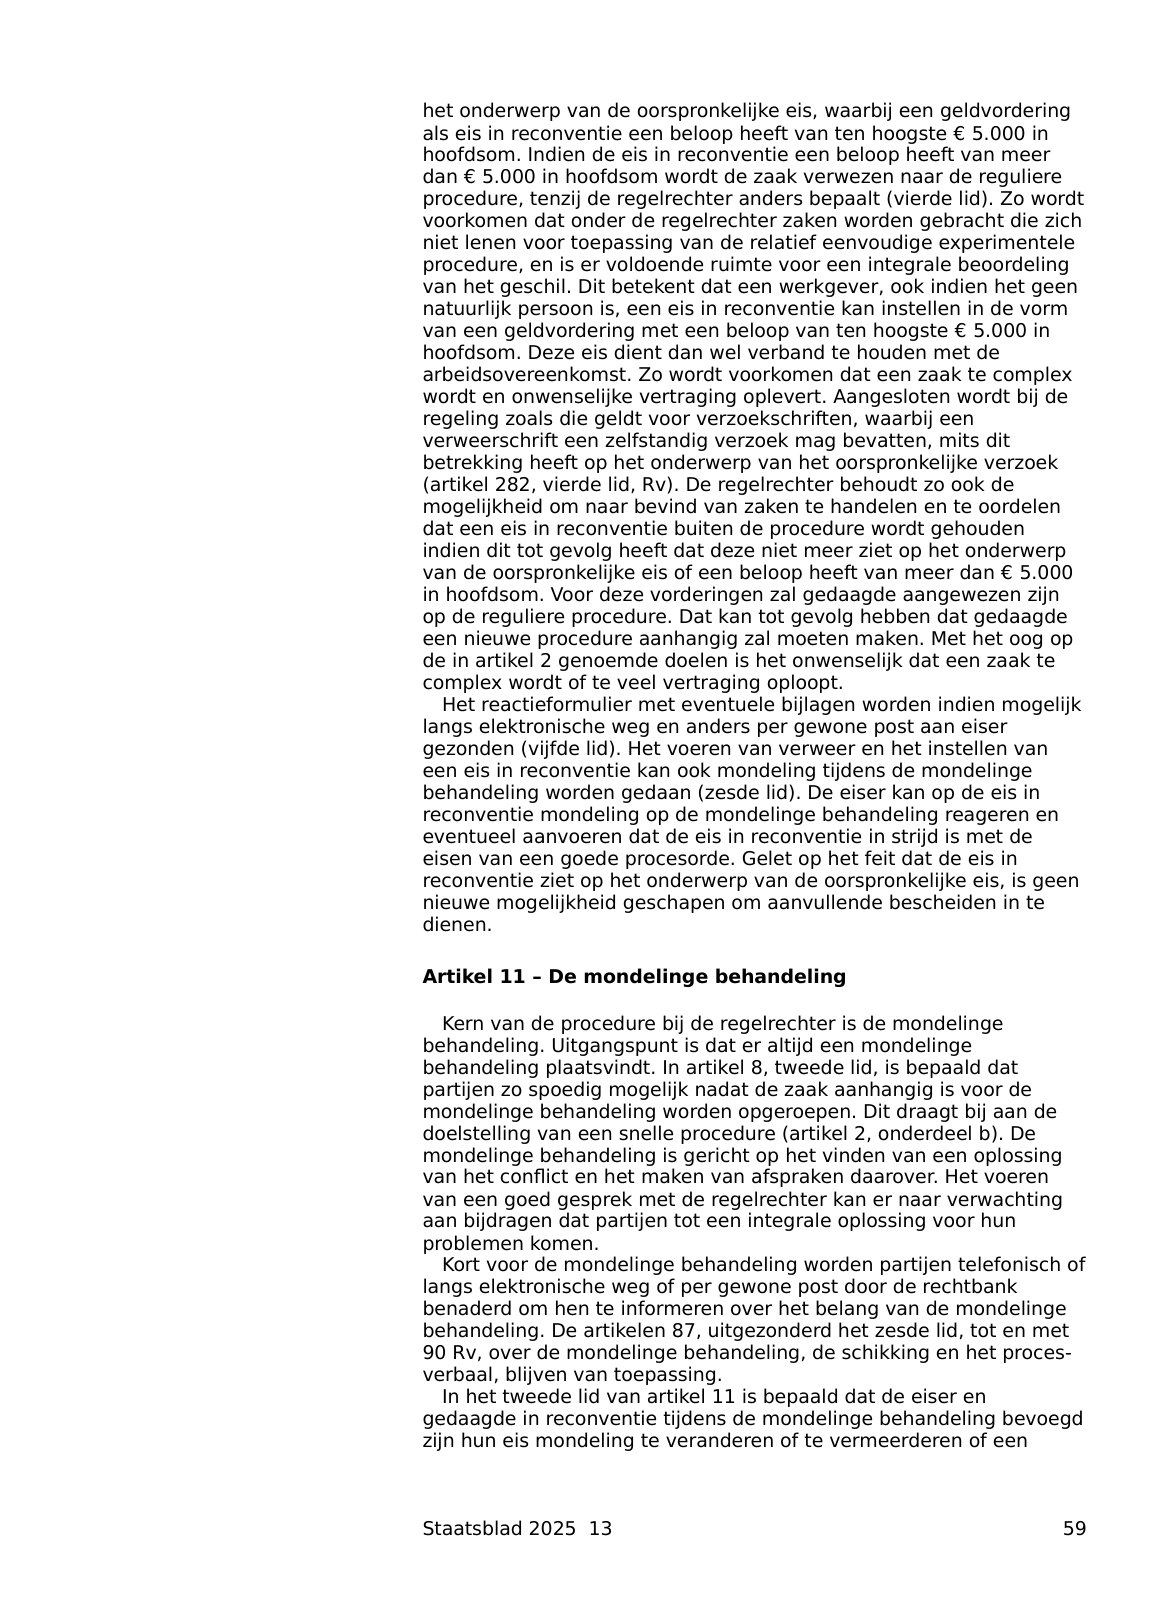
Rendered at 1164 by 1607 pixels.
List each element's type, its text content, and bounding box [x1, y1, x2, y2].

text Het reactieformulier met eventuele bijlagen worden indien mogelijk langs elektronische weg en anders per gewone post aan eiser gezonden (vijfde lid). Het voeren van verweer en het instellen van een eis in reconventie kan ook mondeling tijdens de mondelinge behandeling worden gedaan (zesde lid). De eiser kan op de eis in reconventie mondeling op de mondelinge behandeling reageren en eventueel aanvoeren dat de eis in reconventie in strijd is met de eisen van een goede procesorde. Gelet op het feit dat de eis in reconventie ziet op het onderwerp van de oorspronkelijke eis, is geen nieuwe mogelijkheid geschapen om aanvullende bescheiden in te dienen. [422, 694, 1087, 936]
text het onderwerp van de oorspronkelijke eis, waarbij een geldvordering als eis in reconventie een beloop heeft van ten hoogste € 5.000 in hoofdsom. Indien de eis in reconventie een beloop heeft van meer dan € 5.000 in hoofdsom wordt de zaak verwezen naar de reguliere procedure, tenzij de regelrechter anders bepaalt (vierde lid). Zo wordt voorkomen dat onder de regelrechter zaken worden gebracht die zich niet lenen voor toepassing van de relatief eenvoudige experimentele procedure, en is er voldoende ruimte voor een integrale beoordeling van het geschil. Dit betekent dat een werkgever, ook indien het geen natuurlijk persoon is, een eis in reconventie kan instellen in de vorm van een geldvordering met een beloop van ten hoogste € 5.000 in hoofdsom. Deze eis dient dan wel verband te houden met de arbeidsovereenkomst. Zo wordt voorkomen dat een zaak te complex wordt en onwenselijke vertraging oplevert. Aangesloten wordt bij de regeling zoals die geldt voor verzoekschriften, waarbij een verweerschrift een zelfstandig verzoek mag bevatten, mits dit betrekking heeft op het onderwerp van het oorspronkelijke verzoek (artikel 282, vierde lid, Rv). De regelrechter behoudt zo ook de mogelijkheid om naar bevind van zaken te handelen en te oordelen dat een eis in reconventie buiten de procedure wordt gehouden indien dit tot gevolg heeft dat deze niet meer ziet op het onderwerp van de oorspronkelijke eis of een beloop heeft van meer dan € 5.000 in hoofdsom. Voor deze vorderingen zal gedaagde aangewezen zijn op de reguliere procedure. Dat kan tot gevolg hebben dat gedaagde een nieuwe procedure aanhangig zal moeten maken. Met het oog op de in artikel 2 genoemde doelen is het onwenselijk dat een zaak te complex wordt of te veel vertraging oploopt. [422, 100, 1087, 694]
text Kort voor de mondelinge behandeling worden partijen telefonisch of langs elektronische weg of per gewone post door de rechtbank benaderd om hen te informeren over het belang van de mondelinge behandeling. De artikelen 87, uitgezonderd het zesde lid, tot en met 90 Rv, over de mondelinge behandeling, de schikking en het proces-verbaal, blijven van toepassing. [422, 1254, 1087, 1386]
text In het tweede lid van artikel 11 is bepaald dat de eiser en gedaagde in reconventie tijdens de mondelinge behandeling bevoegd zijn hun eis mondeling te veranderen of te vermeerderen of een [422, 1386, 1087, 1452]
text Kern van de procedure bij de regelrechter is de mondelinge behandeling. Uitgangspunt is dat er altijd een mondelinge behandeling plaatsvindt. In artikel 8, tweede lid, is bepaald dat partijen zo spoedig mogelijk nadat de zaak aanhangig is voor de mondelinge behandeling worden opgeroepen. Dit draagt bij aan de doelstelling van een snelle procedure (artikel 2, onderdeel b). De mondelinge behandeling is gericht op het vinden van een oplossing van het conflict en het maken van afspraken daarover. Het voeren van een goed gesprek met de regelrechter kan er naar verwachting aan bijdragen dat partijen tot een integrale oplossing voor hun problemen komen. [422, 1013, 1087, 1254]
subtitle Artikel 11 – De mondelinge behandeling [422, 966, 1087, 988]
